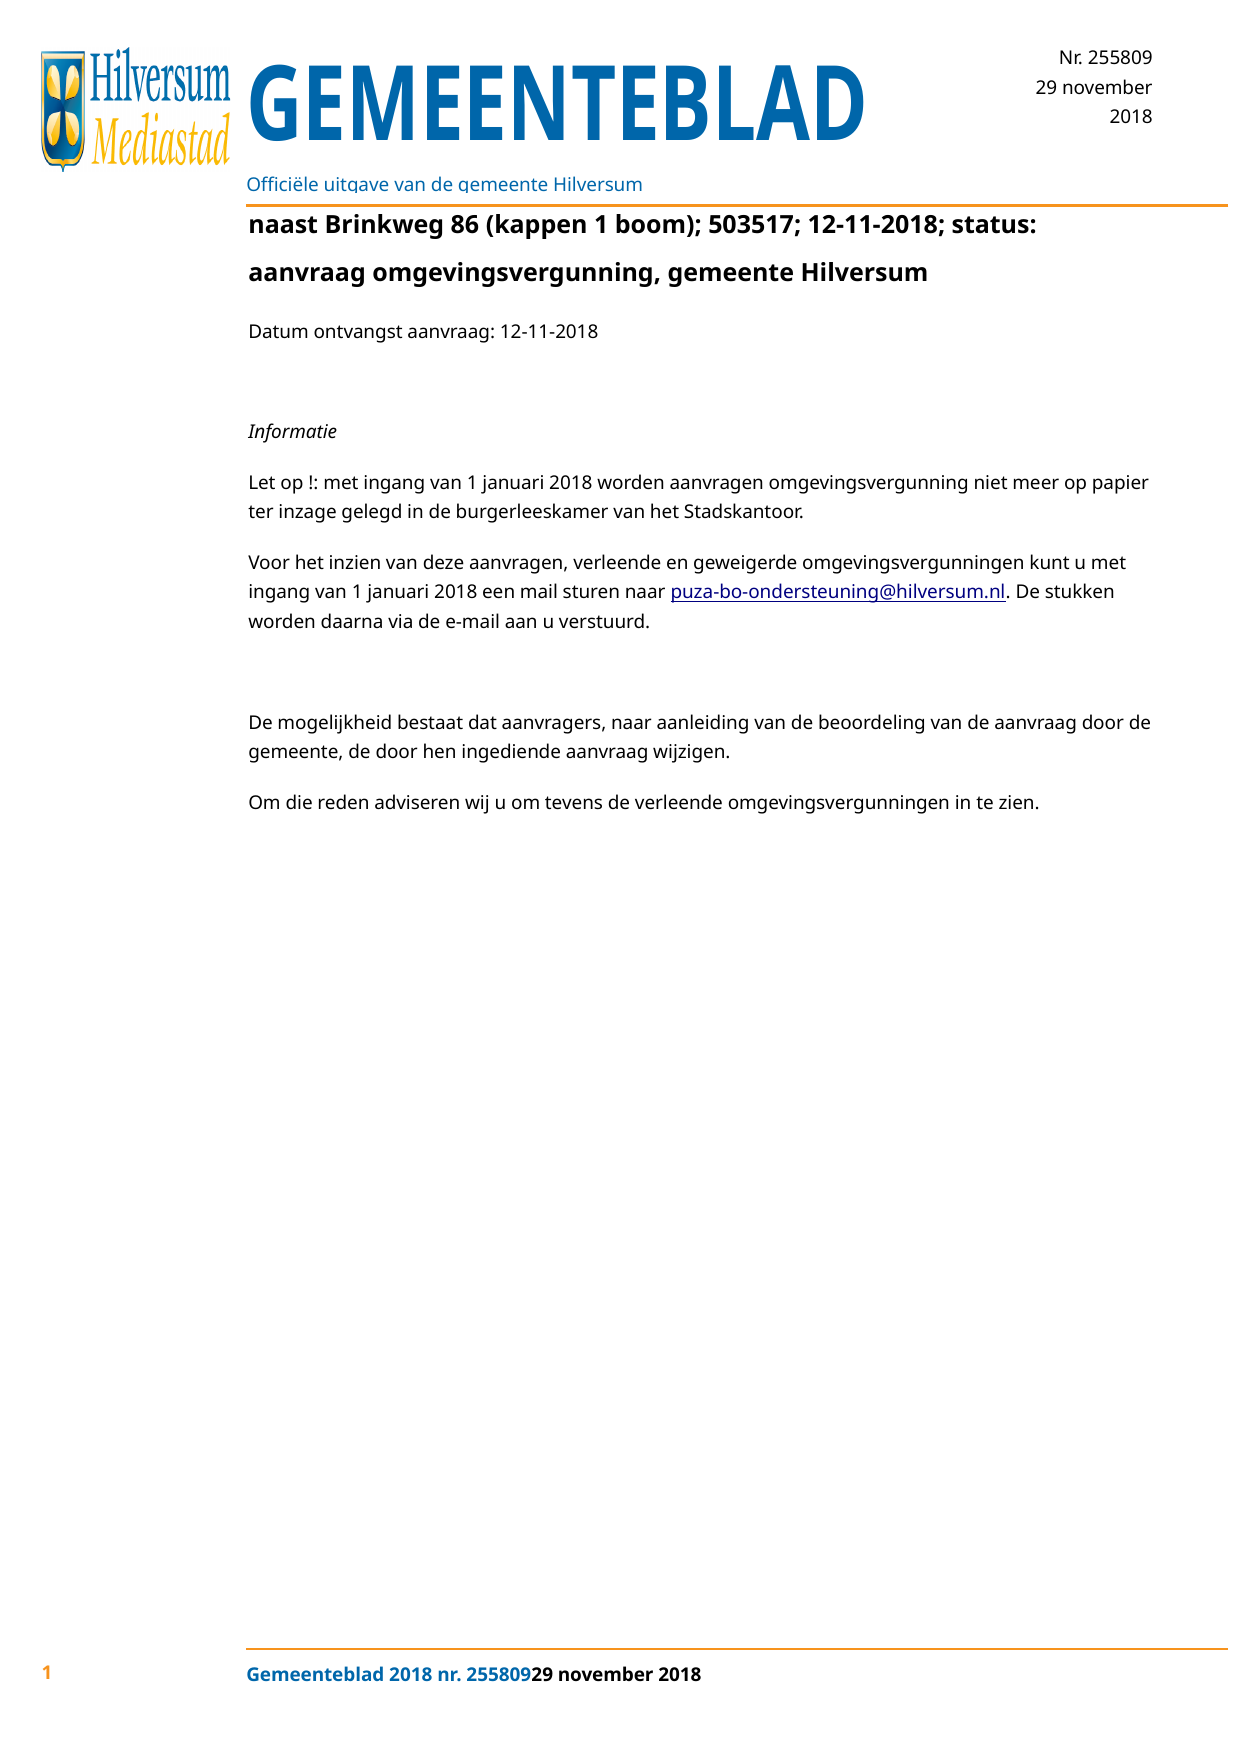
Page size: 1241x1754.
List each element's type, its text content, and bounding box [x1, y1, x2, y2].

text De mogelijkheid bestaat dat aanvragers, naar aanleiding van de beoordeling van de aanvraag door de gemeente, de door hen ingediende aanvraag wijzigen. [248, 709, 1152, 764]
text Informatie [248, 419, 1152, 444]
picture [41, 47, 231, 172]
text Voor het inzien van deze aanvragen, verleende en geweigerde omgevingsvergunningen kunt u met ingang van 1 januari 2018 een mail sturen naar puza-bo-ondersteuning@hilversum.nl. De stukken worden daarna via de e-mail aan u verstuurd. [248, 549, 1152, 634]
text Let op !: met ingang van 1 januari 2018 worden aanvragen omgevingsvergunning niet meer op papier ter inzage gelegd in de burgerleeskamer van het Stadskantoor. [248, 469, 1152, 524]
text Om die reden adviseren wij u om tevens de verleende omgevingsvergunningen in te zien. [248, 789, 1152, 815]
text Datum ontvangst aanvraag: 12-11-2018 [248, 318, 1152, 344]
text naast Brinkweg 86 (kappen 1 boom); 503517; 12-11-2018; status: aanvraag omgevingsvergunning, gemeente Hilversum [248, 207, 1152, 288]
